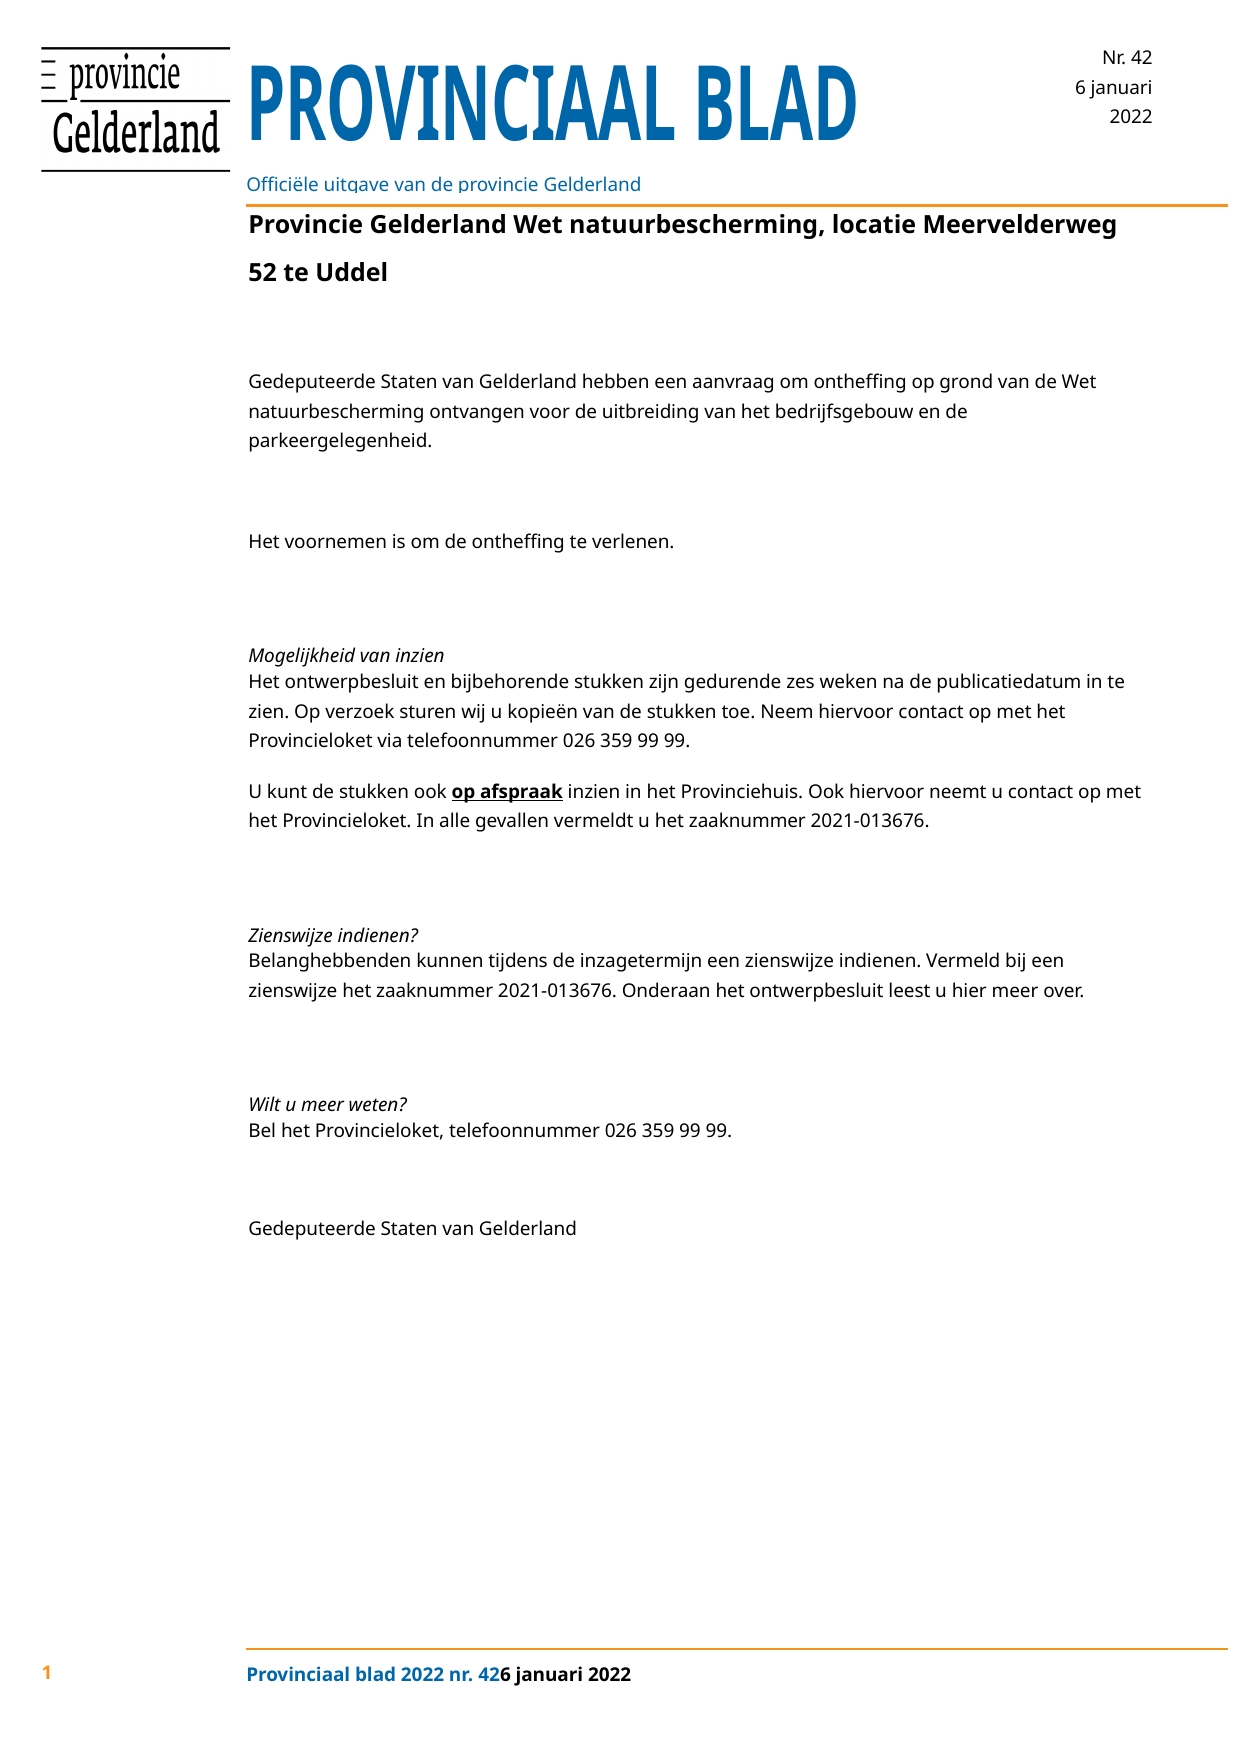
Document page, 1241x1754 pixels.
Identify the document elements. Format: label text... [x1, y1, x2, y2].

text Zienswijze indienen? [248, 922, 1152, 948]
text Belanghebbenden kunnen tijdens de inzagetermijn een zienswijze indienen. Vermeld bij een zienswijze het zaaknummer 2021-013676. Onderaan het ontwerpbesluit leest u hier meer over. [248, 948, 1152, 1003]
text Wilt u meer weten? [248, 1092, 1152, 1117]
text Gedeputeerde Staten van Gelderland hebben een aanvraag om ontheffing op grond van de Wet natuurbescherming ontvangen voor de uitbreiding van het bedrijfsgebouw en de parkeergelegenheid. [248, 368, 1152, 453]
text Het ontwerpbesluit en bijbehorende stukken zijn gedurende zes weken na de publicatiedatum in te zien. Op verzoek sturen wij u kopieën van de stukken toe. Neem hiervoor contact op met het Provincieloket via telefoonnummer 026 359 99 99. [248, 668, 1152, 753]
text Provincie Gelderland Wet natuurbescherming, locatie Meervelderweg 52 te Uddel [248, 207, 1152, 288]
text U kunt de stukken ook op afspraak inzien in het Provinciehuis. Ook hiervoor neemt u contact op met het Provincieloket. In alle gevallen vermeldt u het zaaknummer 2021-013676. [248, 778, 1152, 833]
picture [41, 47, 231, 172]
text Mogelijkheid van inzien [248, 643, 1152, 668]
text Het voornemen is om de ontheffing te verlenen. [248, 528, 1152, 554]
text Gedeputeerde Staten van Gelderland [248, 1216, 1152, 1241]
text Bel het Provincieloket, telefoonnummer 026 359 99 99. [248, 1117, 1152, 1143]
